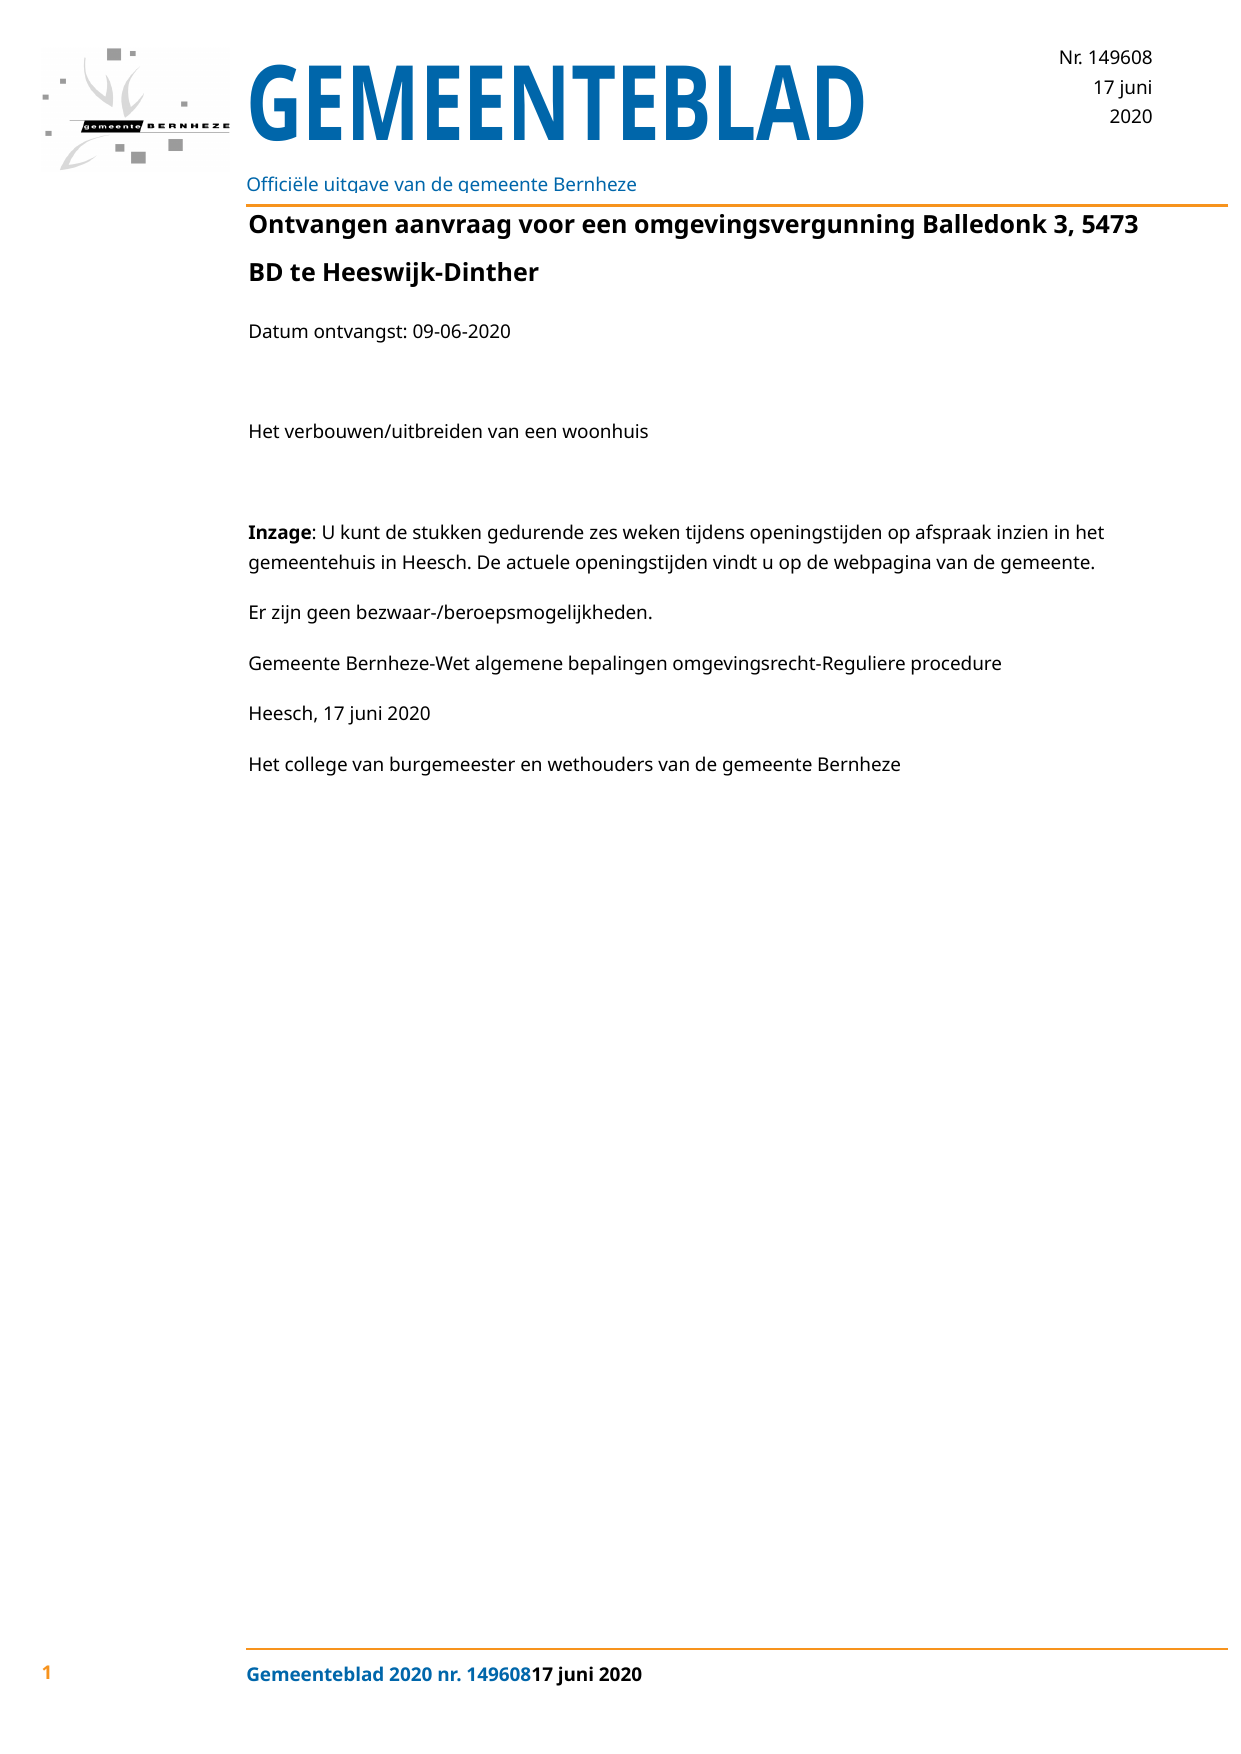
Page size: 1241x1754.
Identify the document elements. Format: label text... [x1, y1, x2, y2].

text Inzage: U kunt de stukken gedurende zes weken tijdens openingstijden op afspraak inzien in het gemeentehuis in Heesch. De actuele openingstijden vindt u op de webpagina van de gemeente. [248, 519, 1152, 575]
text Heesch, 17 juni 2020 [248, 700, 1152, 726]
text Gemeente Bernheze-Wet algemene bepalingen omgevingsrecht-Reguliere procedure [248, 650, 1152, 676]
text Het college van burgemeester en wethouders van de gemeente Bernheze [248, 751, 1152, 777]
text Er zijn geen bezwaar-/beroepsmogelijkheden. [248, 599, 1152, 625]
text Het verbouwen/uitbreiden van een woonhuis [248, 419, 1152, 444]
text Datum ontvangst: 09-06-2020 [248, 318, 1152, 344]
text Ontvangen aanvraag voor een omgevingsvergunning Balledonk 3, 5473 BD te Heeswijk-Dinther [248, 207, 1152, 288]
picture [41, 47, 231, 172]
